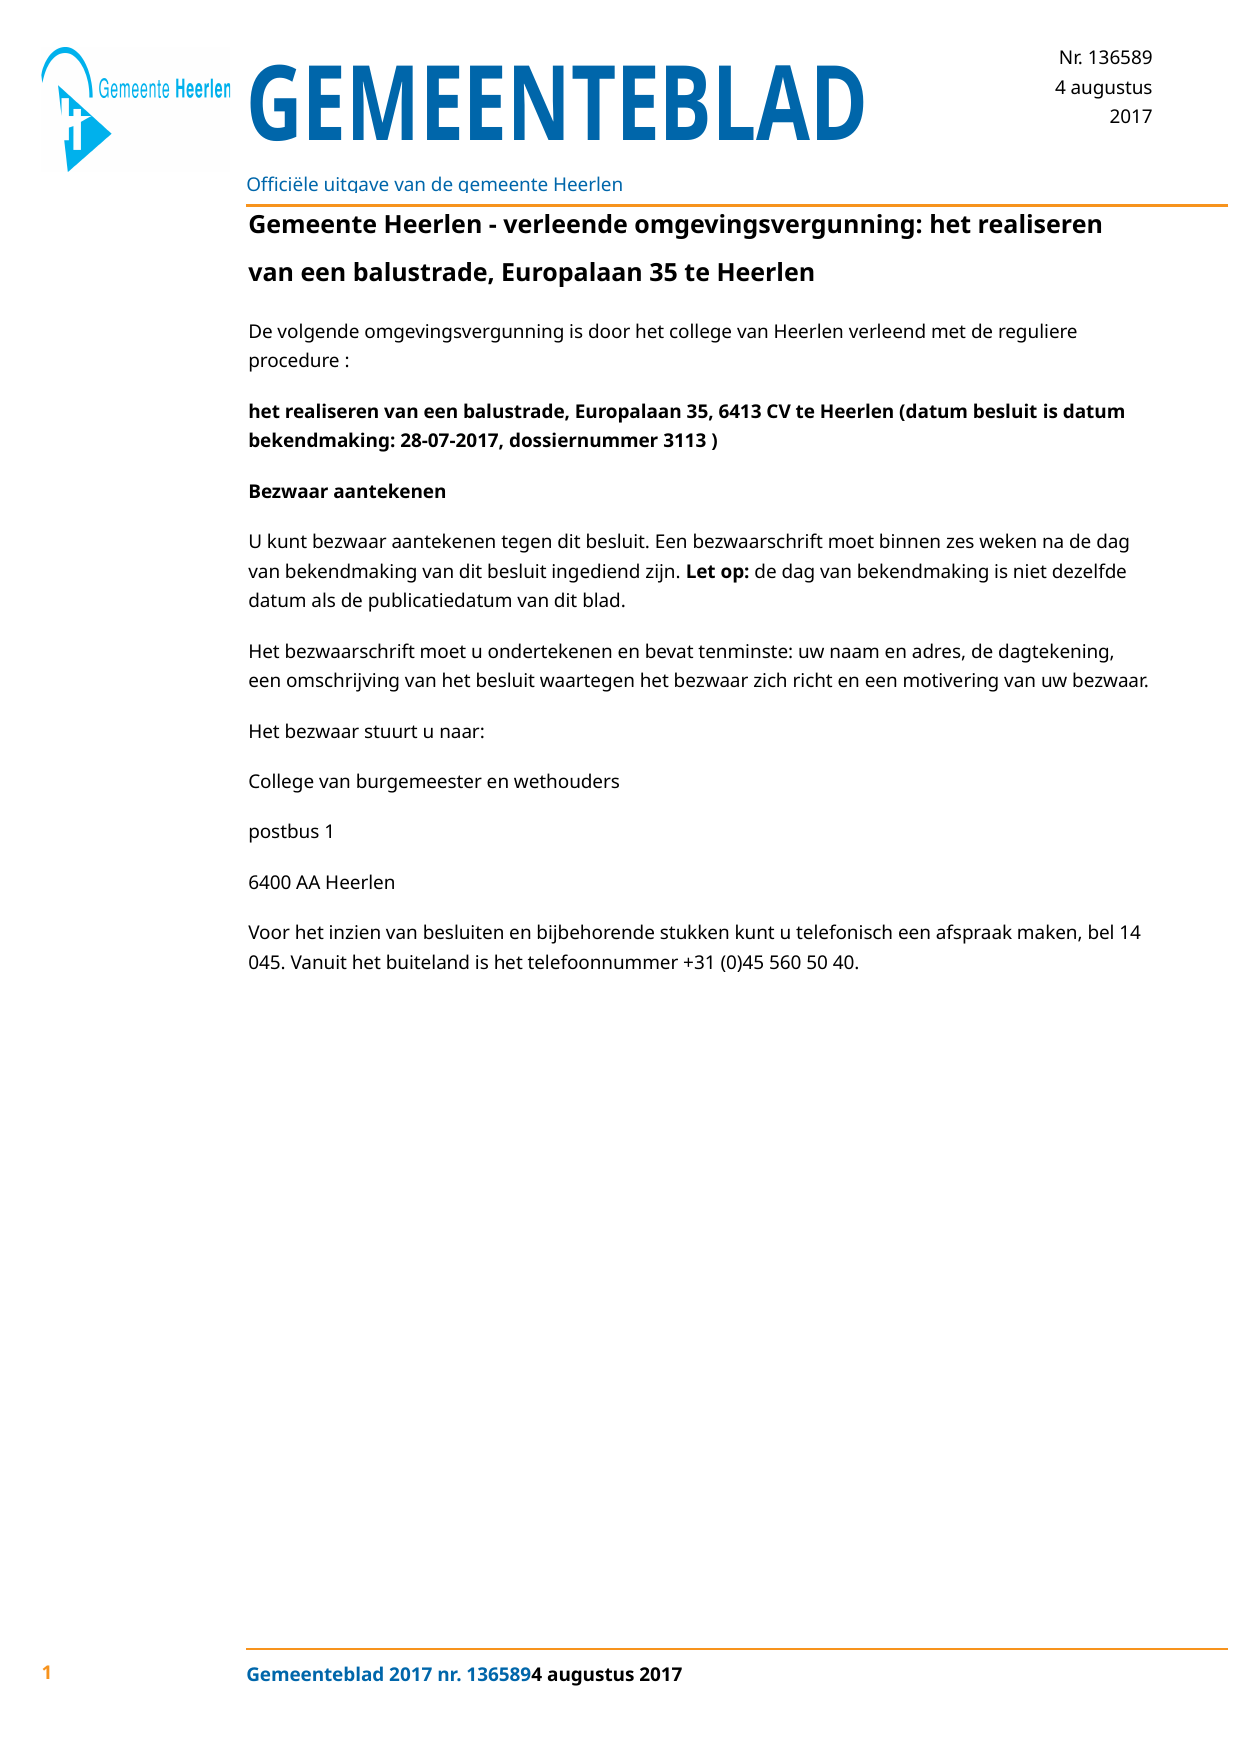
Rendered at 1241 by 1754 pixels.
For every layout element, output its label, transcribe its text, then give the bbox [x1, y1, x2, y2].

text Voor het inzien van besluiten en bijbehorende stukken kunt u telefonisch een afspraak maken, bel 14 045. Vanuit het buiteland is het telefoonnummer +31 (0)45 560 50 40. [248, 919, 1152, 975]
text 6400 AA Heerlen [248, 869, 1152, 895]
text Het bezwaar stuurt u naar: [248, 718, 1152, 744]
text College van burgemeester en wethouders [248, 768, 1152, 794]
text U kunt bezwaar aantekenen tegen dit besluit. Een bezwaarschrift moet binnen zes weken na de dag van bekendmaking van dit besluit ingediend zijn. Let op: de dag van bekendmaking is niet dezelfde datum als de publicatiedatum van dit blad. [248, 528, 1152, 613]
text Gemeente Heerlen - verleende omgevingsvergunning: het realiseren van een balustrade, Europalaan 35 te Heerlen [248, 207, 1152, 288]
text het realiseren van een balustrade, Europalaan 35, 6413 CV te Heerlen (datum besluit is datum bekendmaking: 28-07-2017, dossiernummer 3113 ) [248, 398, 1152, 453]
picture [41, 47, 231, 172]
picture [41, 47, 58, 70]
text Het bezwaarschrift moet u ondertekenen en bevat tenminste: uw naam en adres, de dagtekening, een omschrijving van het besluit waartegen het bezwaar zich richt en een motivering van uw bezwaar. [248, 638, 1152, 693]
text De volgende omgevingsvergunning is door het college van Heerlen verleend met de reguliere procedure : [248, 318, 1152, 373]
text Bezwaar aantekenen [248, 478, 1152, 504]
text postbus 1 [248, 819, 1152, 844]
